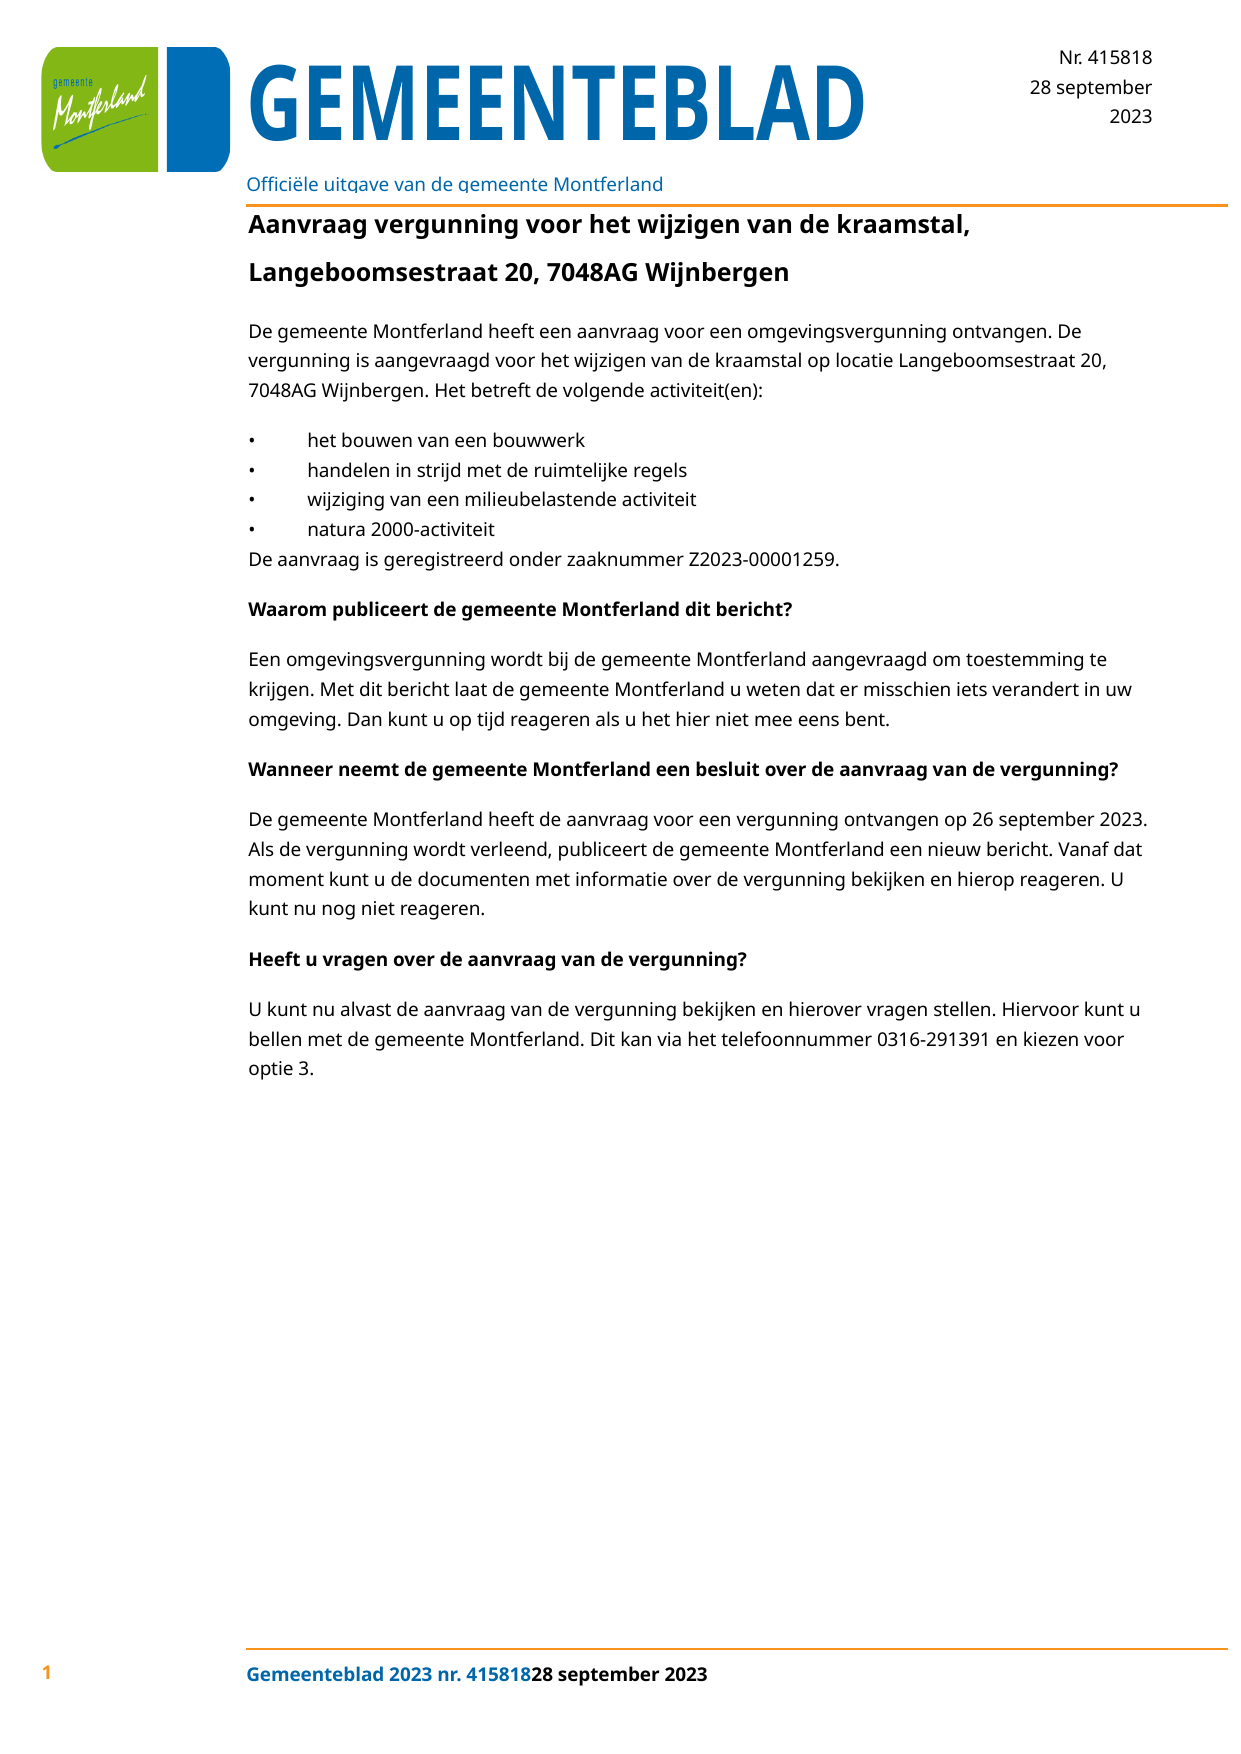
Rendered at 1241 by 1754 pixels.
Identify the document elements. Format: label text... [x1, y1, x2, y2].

text De gemeente Montferland heeft een aanvraag voor een omgevingsvergunning ontvangen. De vergunning is aangevraagd voor het wijzigen van de kraamstal op locatie Langeboomsestraat 20, 7048AG Wijnbergen. Het betreft de volgende activiteit(en): [248, 318, 1152, 403]
picture [41, 47, 231, 172]
list natura 2000-activiteit [248, 516, 1152, 542]
text Aanvraag vergunning voor het wijzigen van de kraamstal, Langeboomsestraat 20, 7048AG Wijnbergen [248, 207, 1152, 288]
text Wanneer neemt de gemeente Montferland een besluit over de aanvraag van de vergunning? [248, 756, 1152, 782]
text Heeft u vragen over de aanvraag van de vergunning? [248, 946, 1152, 972]
list het bouwen van een bouwwerk [248, 427, 1152, 453]
text Een omgevingsvergunning wordt bij de gemeente Montferland aangevraagd om toestemming te krijgen. Met dit bericht laat de gemeente Montferland u weten dat er misschien iets verandert in uw omgeving. Dan kunt u op tijd reageren als u het hier niet mee eens bent. [248, 647, 1152, 732]
text De gemeente Montferland heeft de aanvraag voor een vergunning ontvangen op 26 september 2023. Als de vergunning wordt verleend, publiceert de gemeente Montferland een nieuw bericht. Vanaf dat moment kunt u de documenten met informatie over de vergunning bekijken en hierop reageren. U kunt nu nog niet reageren. [248, 807, 1152, 921]
text U kunt nu alvast de aanvraag van de vergunning bekijken en hierover vragen stellen. Hiervoor kunt u bellen met de gemeente Montferland. Dit kan via het telefoonnummer 0316-291391 en kiezen voor optie 3. [248, 996, 1152, 1081]
text Waarom publiceert de gemeente Montferland dit bericht? [248, 596, 1152, 622]
list handelen in strijd met de ruimtelijke regels [248, 457, 1152, 483]
list wijziging van een milieubelastende activiteit [248, 487, 1152, 512]
text De aanvraag is geregistreerd onder zaaknummer Z2023-00001259. [248, 546, 1152, 572]
